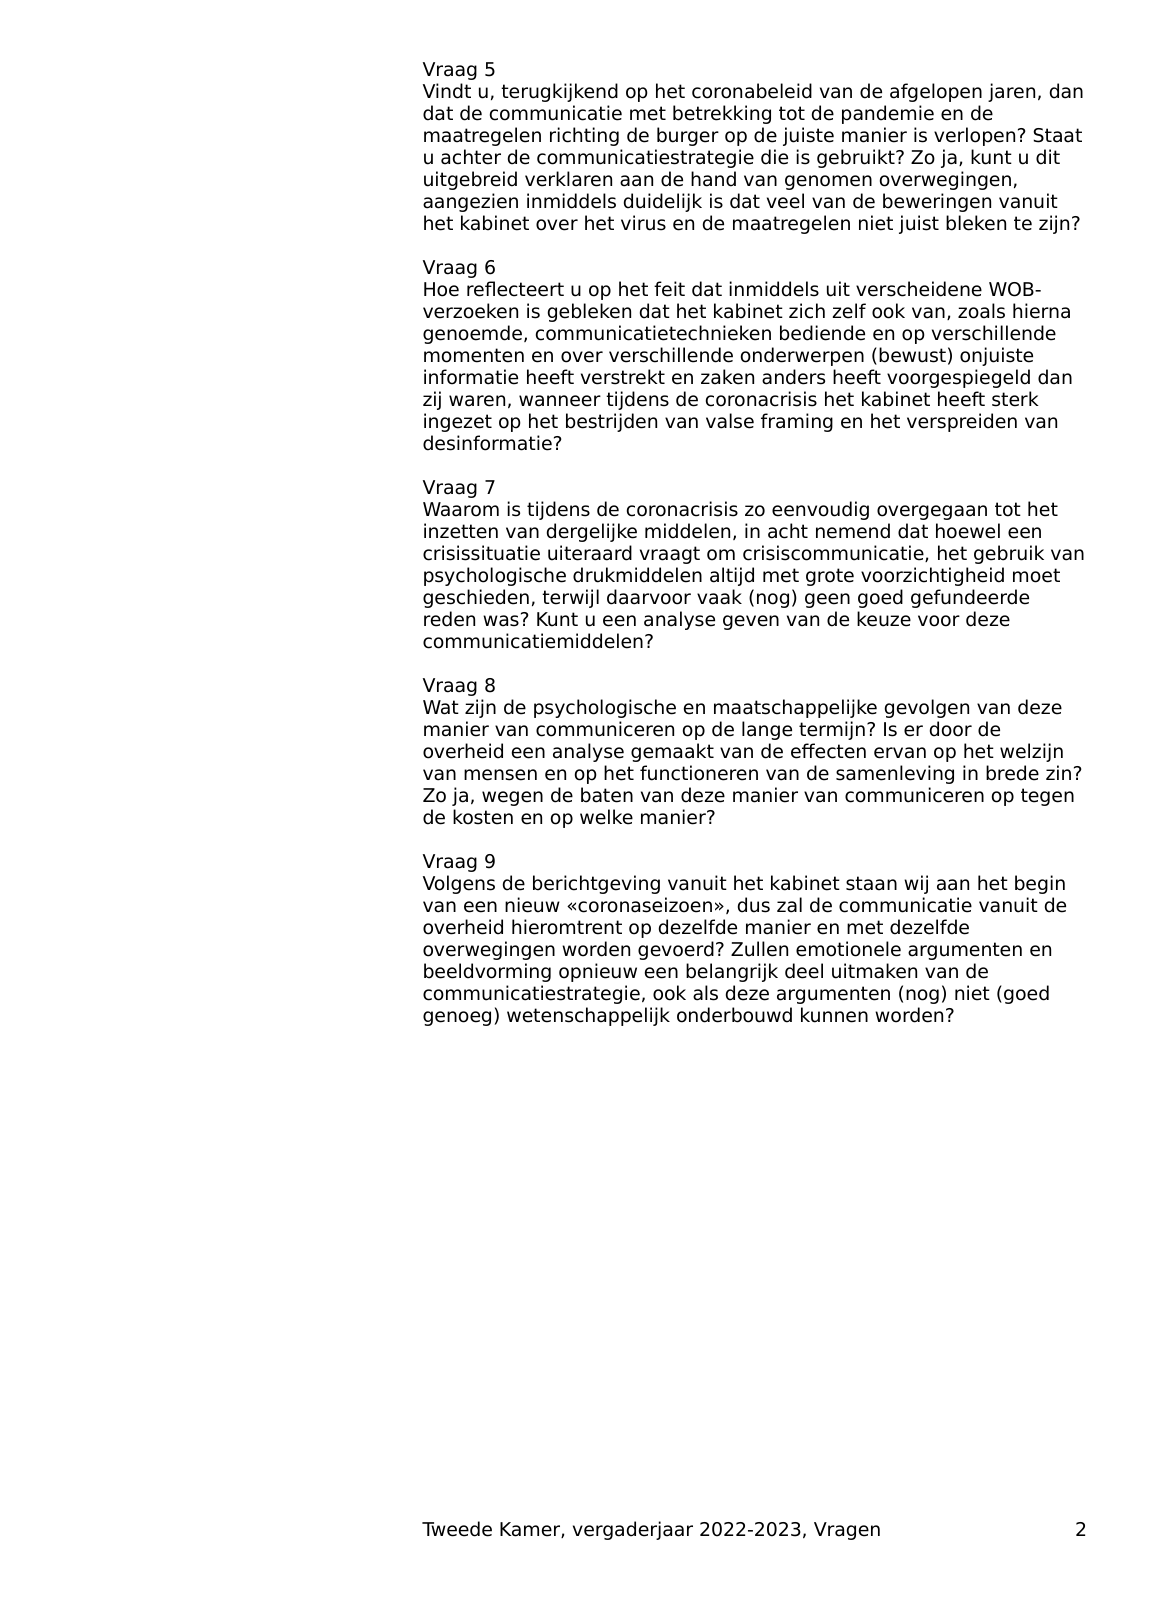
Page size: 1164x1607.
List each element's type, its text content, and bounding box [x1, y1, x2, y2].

text Volgens de berichtgeving vanuit het kabinet staan wij aan het begin van een nieuw «coronaseizoen», dus zal de communicatie vanuit de overheid hieromtrent op dezelfde manier en met dezelfde overwegingen worden gevoerd? Zullen emotionele argumenten en beeldvorming opnieuw een belangrijk deel uitmaken van de communicatiestrategie, ook als deze argumenten (nog) niet (goed genoeg) wetenschappelijk onderbouwd kunnen worden? [422, 873, 1087, 1027]
text Vraag 8 [422, 675, 1087, 697]
text Waarom is tijdens de coronacrisis zo eenvoudig overgegaan tot het inzetten van dergelijke middelen, in acht nemend dat hoewel een crisissituatie uiteraard vraagt om crisiscommunicatie, het gebruik van psychologische drukmiddelen altijd met grote voorzichtigheid moet geschieden, terwijl daarvoor vaak (nog) geen goed gefundeerde reden was? Kunt u een analyse geven van de keuze voor deze communicatiemiddelen? [422, 499, 1087, 653]
text Vraag 5 [422, 59, 1087, 81]
text Hoe reflecteert u op het feit dat inmiddels uit verscheidene WOB-verzoeken is gebleken dat het kabinet zich zelf ook van, zoals hierna genoemde, communicatietechnieken bediende en op verschillende momenten en over verschillende onderwerpen (bewust) onjuiste informatie heeft verstrekt en zaken anders heeft voorgespiegeld dan zij waren, wanneer tijdens de coronacrisis het kabinet heeft sterk ingezet op het bestrijden van valse framing en het verspreiden van desinformatie? [422, 279, 1087, 455]
text Vindt u, terugkijkend op het coronabeleid van de afgelopen jaren, dan dat de communicatie met betrekking tot de pandemie en de maatregelen richting de burger op de juiste manier is verlopen? Staat u achter de communicatiestrategie die is gebruikt? Zo ja, kunt u dit uitgebreid verklaren aan de hand van genomen overwegingen, aangezien inmiddels duidelijk is dat veel van de beweringen vanuit het kabinet over het virus en de maatregelen niet juist bleken te zijn? [422, 81, 1087, 235]
text Vraag 7 [422, 477, 1087, 499]
text Vraag 9 [422, 851, 1087, 873]
text Vraag 6 [422, 257, 1087, 279]
text Wat zijn de psychologische en maatschappelijke gevolgen van deze manier van communiceren op de lange termijn? Is er door de overheid een analyse gemaakt van de effecten ervan op het welzijn van mensen en op het functioneren van de samenleving in brede zin? Zo ja, wegen de baten van deze manier van communiceren op tegen de kosten en op welke manier? [422, 697, 1087, 829]
